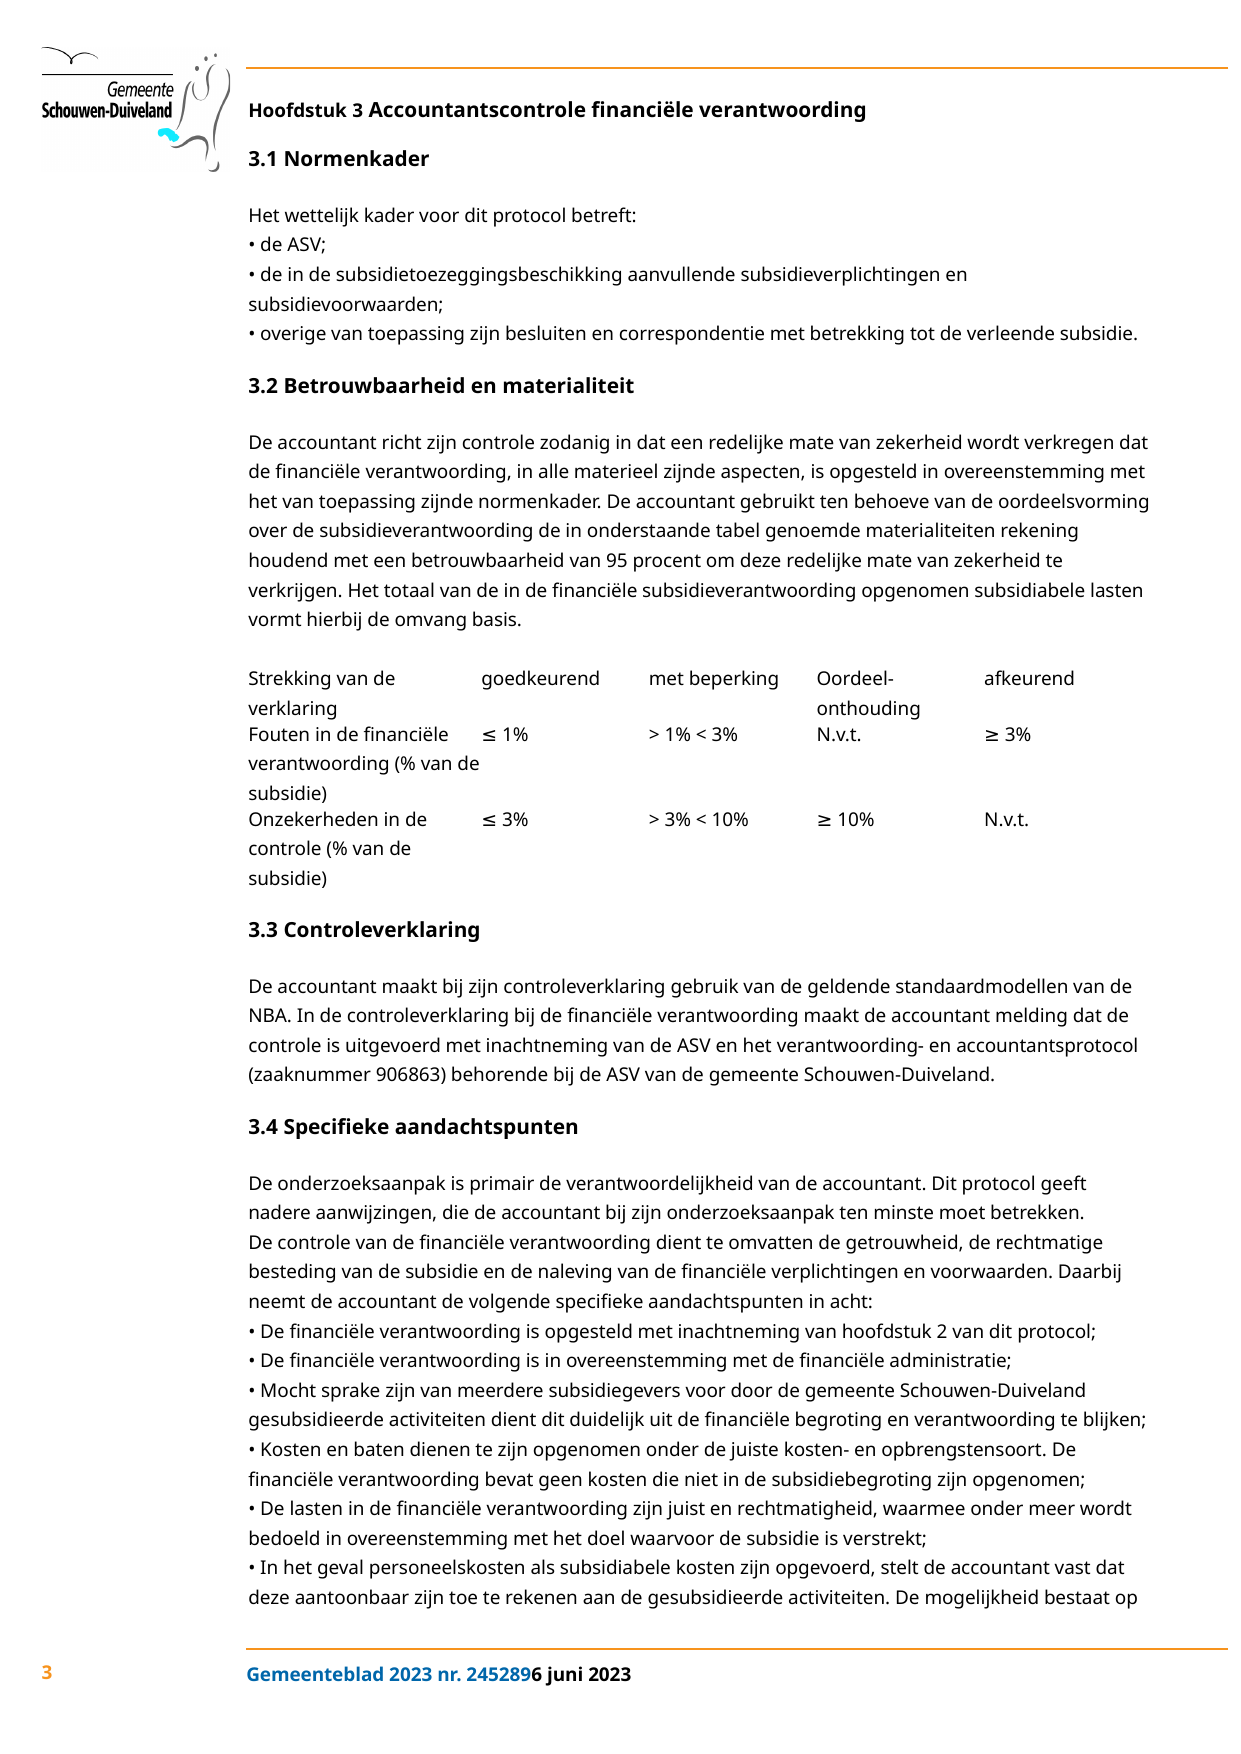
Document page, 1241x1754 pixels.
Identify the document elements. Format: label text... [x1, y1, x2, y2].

text De controle van de financiële verantwoording dient te omvatten de getrouwheid, de rechtmatige besteding van de subsidie en de naleving van de financiële verplichtingen en voorwaarden. Daarbij neemt de accountant de volgende specifieke aandachtspunten in acht: [248, 1229, 1152, 1314]
text 3.4 Specifieke aandachtspunten [248, 1112, 1152, 1140]
text • de in de subsidietoezeggingsbeschikking aanvullende subsidieverplichtingen en subsidievoorwaarden; [248, 261, 1152, 317]
picture [41, 47, 231, 172]
text • Mocht sprake zijn van meerdere subsidiegevers voor door de gemeente Schouwen-Duiveland gesubsidieerde activiteiten dient dit duidelijk uit de financiële begroting en verantwoording te blijken; [248, 1377, 1152, 1432]
table_header goedkeurend [481, 666, 649, 721]
text • Kosten en baten dienen te zijn opgenomen onder de juiste kosten- en opbrengstensoort. De financiële verantwoording bevat geen kosten die niet in de subsidiebegroting zijn opgenomen; [248, 1436, 1152, 1492]
text • De financiële verantwoording is opgesteld met inachtneming van hoofdstuk 2 van dit protocol; [248, 1318, 1152, 1344]
table_cell N.v.t. [816, 721, 984, 806]
table_cell Fouten in de financiële verantwoording (% van de subsidie) [248, 721, 481, 806]
table_header afkeurend [984, 666, 1152, 721]
text Het wettelijk kader voor dit protocol betreft: [248, 202, 1152, 228]
text De accountant maakt bij zijn controleverklaring gebruik van de geldende standaardmodellen van de NBA. In de controleverklaring bij de financiële verantwoording maakt de accountant melding dat de controle is uitgevoerd met inachtneming van de ASV en het verantwoording- en accountantsprotocol (zaaknummer 906863) behorende bij de ASV van de gemeente Schouwen-Duiveland. [248, 973, 1152, 1087]
text 3.3 Controleverklaring [248, 915, 1152, 943]
table_header Oordeel-onthouding [816, 666, 984, 721]
table_header met beperking [649, 666, 816, 721]
text De onderzoeksaanpak is primair de verantwoordelijkheid van de accountant. Dit protocol geeft nadere aanwijzingen, die de accountant bij zijn onderzoeksaanpak ten minste moet betrekken. [248, 1170, 1152, 1225]
text Hoofdstuk 3 Accountantscontrole financiële verantwoording [248, 95, 1152, 123]
text • de ASV; [248, 232, 1152, 257]
text • In het geval personeelskosten als subsidiabele kosten zijn opgevoerd, stelt de accountant vast dat deze aantoonbaar zijn toe te rekenen aan de gesubsidieerde activiteiten. De mogelijkheid bestaat op [248, 1554, 1152, 1610]
text De accountant richt zijn controle zodanig in dat een redelijke mate van zekerheid wordt verkregen dat de financiële verantwoording, in alle materieel zijnde aspecten, is opgesteld in overeenstemming met het van toepassing zijnde normenkader. De accountant gebruikt ten behoeve van de oordeelsvorming over de subsidieverantwoording de in onderstaande tabel genoemde materialiteiten rekening houdend met een betrouwbaarheid van 95 procent om deze redelijke mate van zekerheid te verkrijgen. Het totaal van de in de financiële subsidieverantwoording opgenomen subsidiabele lasten vormt hierbij de omvang basis. [248, 429, 1152, 632]
text • overige van toepassing zijn besluiten en correspondentie met betrekking tot de verleende subsidie. [248, 320, 1152, 346]
text • De financiële verantwoording is in overeenstemming met de financiële administratie; [248, 1347, 1152, 1373]
table_cell Onzekerheden in de controle (% van de subsidie) [248, 806, 481, 891]
table_cell ≥ 10% [816, 806, 984, 891]
text 3.1 Normenkader [248, 144, 1152, 172]
table_cell > 3% < 10% [649, 806, 816, 891]
text 3.2 Betrouwbaarheid en materialiteit [248, 371, 1152, 399]
table_header Strekking van de verklaring [248, 666, 481, 721]
table_cell > 1% < 3% [649, 721, 816, 806]
table_cell ≤ 3% [481, 806, 649, 891]
text • De lasten in de financiële verantwoording zijn juist en rechtmatigheid, waarmee onder meer wordt bedoeld in overeenstemming met het doel waarvoor de subsidie is verstrekt; [248, 1495, 1152, 1551]
table_cell N.v.t. [984, 806, 1152, 891]
table_cell ≥ 3% [984, 721, 1152, 806]
table_cell ≤ 1% [481, 721, 649, 806]
